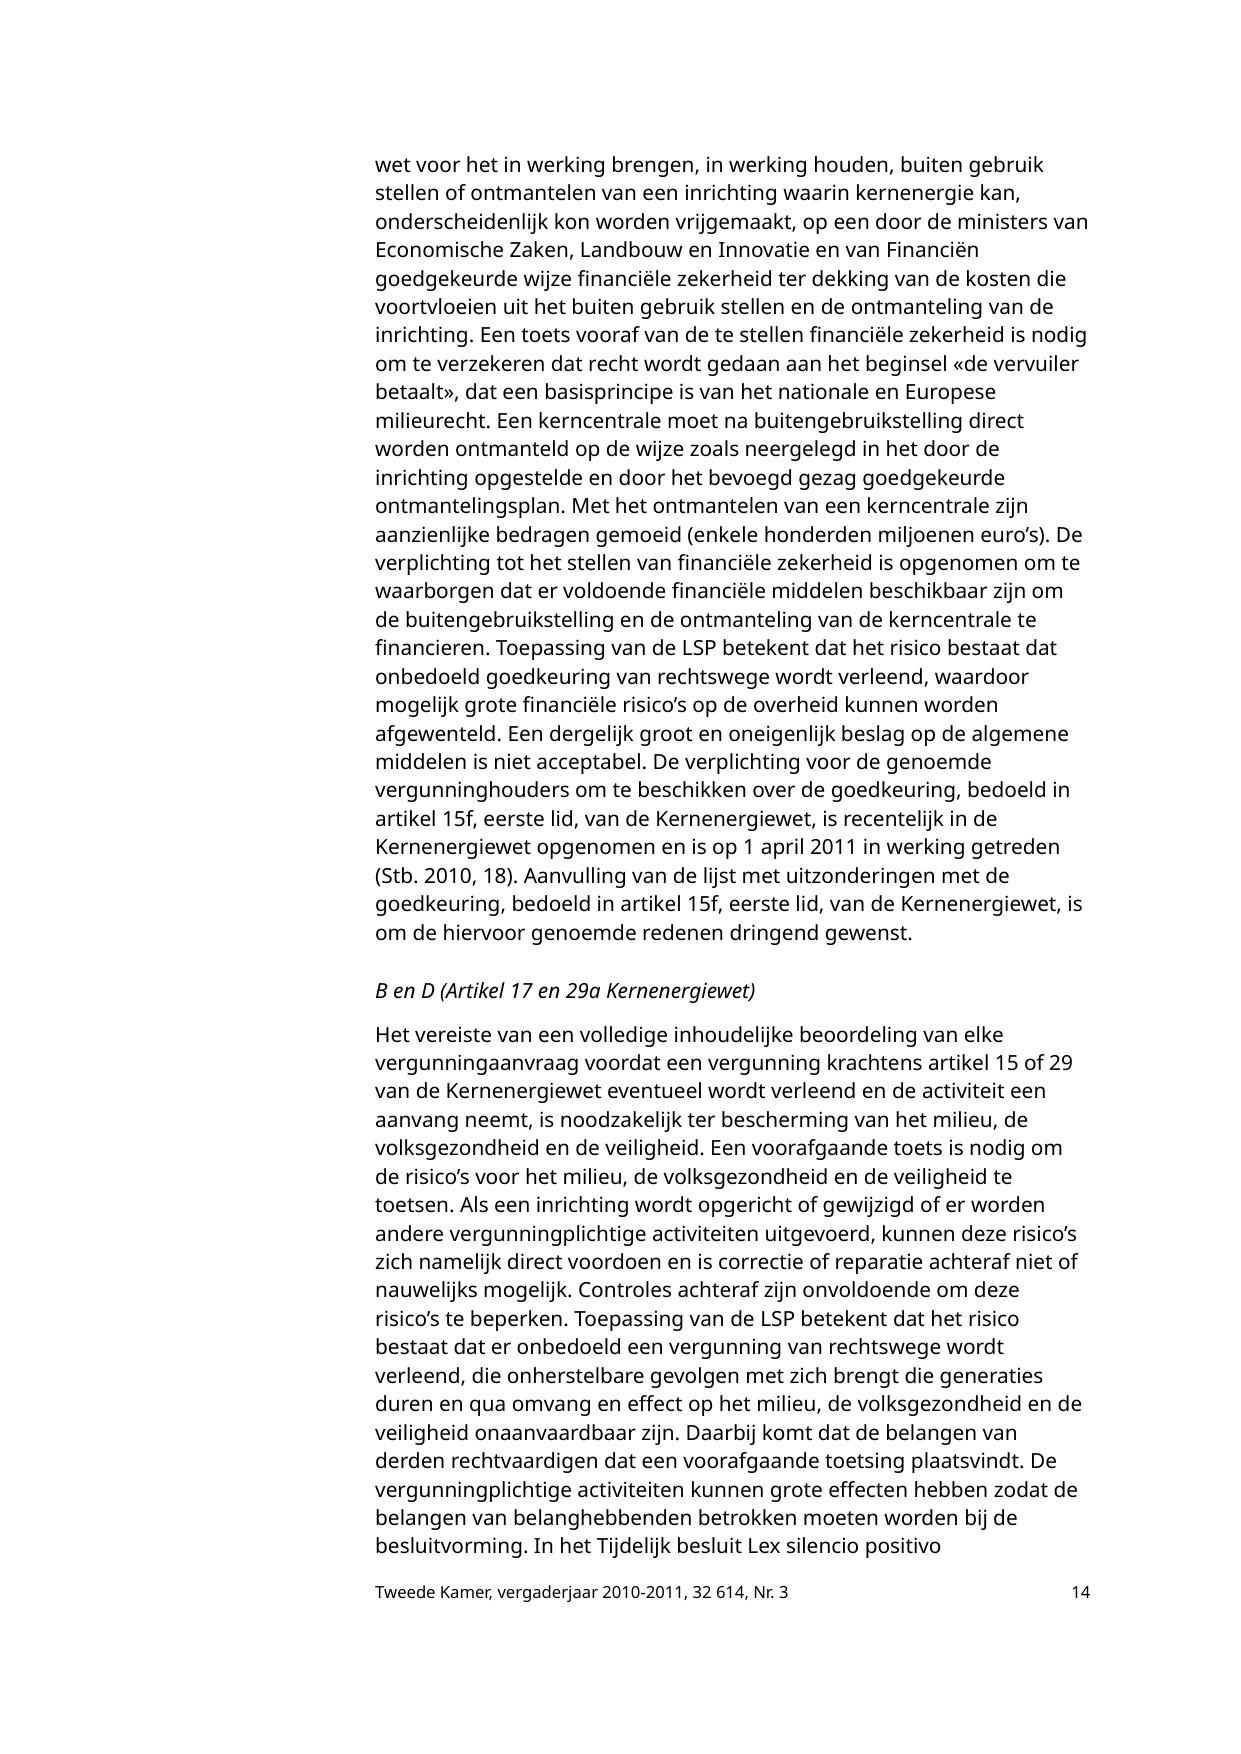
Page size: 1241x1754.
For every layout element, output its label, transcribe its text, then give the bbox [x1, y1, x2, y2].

text wet voor het in werking brengen, in werking houden, buiten gebruik stellen of ontmantelen van een inrichting waarin kernenergie kan, onderscheidenlijk kon worden vrijgemaakt, op een door de ministers van Economische Zaken, Landbouw en Innovatie en van Financiën goedgekeurde wijze financiële zekerheid ter dekking van de kosten die voortvloeien uit het buiten gebruik stellen en de ontmanteling van de inrichting. Een toets vooraf van de te stellen financiële zekerheid is nodig om te verzekeren dat recht wordt gedaan aan het beginsel «de vervuiler betaalt», dat een basisprincipe is van het nationale en Europese milieurecht. Een kerncentrale moet na buitengebruikstelling direct worden ontmanteld op de wijze zoals neergelegd in het door de inrichting opgestelde en door het bevoegd gezag goedgekeurde ontmantelingsplan. Met het ontmantelen van een kerncentrale zijn aanzienlijke bedragen gemoeid (enkele honderden miljoenen euro’s). De verplichting tot het stellen van financiële zekerheid is opgenomen om te waarborgen dat er voldoende financiële middelen beschikbaar zijn om de buitengebruikstelling en de ontmanteling van de kerncentrale te financieren. Toepassing van de LSP betekent dat het risico bestaat dat onbedoeld goedkeuring van rechtswege wordt verleend, waardoor mogelijk grote financiële risico’s op de overheid kunnen worden afgewenteld. Een dergelijk groot en oneigenlijk beslag op de algemene middelen is niet acceptabel. De verplichting voor de genoemde vergunninghouders om te beschikken over de goedkeuring, bedoeld in artikel 15f, eerste lid, van de Kernenergiewet, is recentelijk in de Kernenergiewet opgenomen en is op 1 april 2011 in werking getreden (Stb. 2010, 18). Aanvulling van de lijst met uitzonderingen met de goedkeuring, bedoeld in artikel 15f, eerste lid, van de Kernenergiewet, is om de hiervoor genoemde redenen dringend gewenst. [375, 150, 1090, 946]
text Het vereiste van een volledige inhoudelijke beoordeling van elke vergunningaanvraag voordat een vergunning krachtens artikel 15 of 29 van de Kernenergiewet eventueel wordt verleend en de activiteit een aanvang neemt, is noodzakelijk ter bescherming van het milieu, de volksgezondheid en de veiligheid. Een voorafgaande toets is nodig om de risico’s voor het milieu, de volksgezondheid en de veiligheid te toetsen. Als een inrichting wordt opgericht of gewijzigd of er worden andere vergunningplichtige activiteiten uitgevoerd, kunnen deze risico’s zich namelijk direct voordoen en is correctie of reparatie achteraf niet of nauwelijks mogelijk. Controles achteraf zijn onvoldoende om deze risico’s te beperken. Toepassing van de LSP betekent dat het risico bestaat dat er onbedoeld een vergunning van rechtswege wordt verleend, die onherstelbare gevolgen met zich brengt die generaties duren en qua omvang en effect op het milieu, de volksgezondheid en de veiligheid onaanvaardbaar zijn. Daarbij komt dat de belangen van derden rechtvaardigen dat een voorafgaande toetsing plaatsvindt. De vergunningplichtige activiteiten kunnen grote effecten hebben zodat de belangen van belanghebbenden betrokken moeten worden bij de besluitvorming. In het Tijdelijk besluit Lex silencio positivo [375, 1020, 1090, 1560]
text B en D (Artikel 17 en 29a Kernenergiewet) [375, 976, 1090, 1005]
